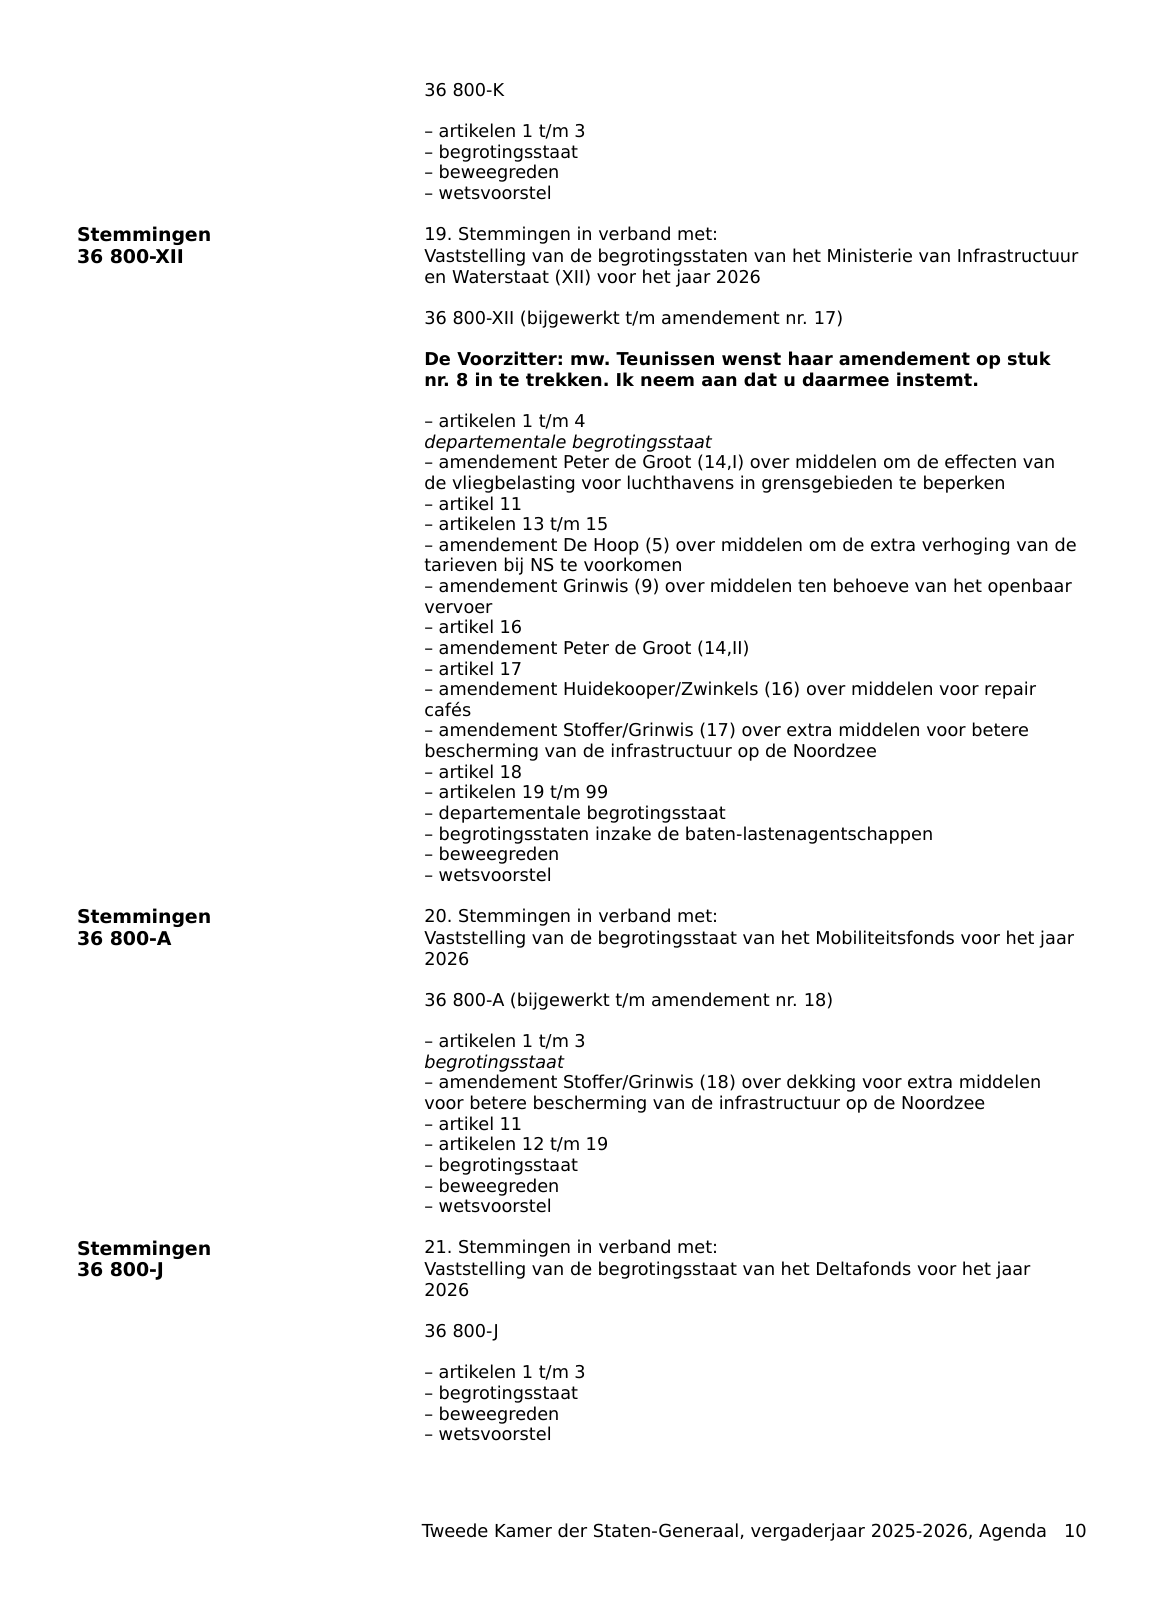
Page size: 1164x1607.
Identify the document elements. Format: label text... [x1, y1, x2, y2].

table_cell 21. Stemmingen in verband met: [418, 1238, 1087, 1259]
table_cell [418, 329, 1087, 349]
table_cell [401, 1445, 418, 1466]
table_cell [418, 390, 1087, 411]
table_cell [401, 844, 418, 865]
table_cell [401, 906, 418, 928]
table_cell [77, 762, 401, 782]
table_cell Stemmingen [77, 224, 401, 246]
table_cell [77, 1363, 401, 1383]
table_cell [401, 204, 418, 224]
table_cell [77, 1176, 401, 1196]
table_cell [401, 1404, 418, 1424]
table_cell – artikelen 19 t/m 99 [418, 782, 1087, 803]
table_cell 36 800-XII (bijgewerkt t/m amendement nr. 17) [418, 308, 1087, 328]
table_cell [77, 1342, 401, 1362]
table_cell [401, 865, 418, 885]
table_cell [401, 246, 418, 287]
table_cell [77, 1424, 401, 1445]
table_cell – beweegreden [418, 844, 1087, 865]
table_cell [401, 803, 418, 823]
table_cell [77, 1114, 401, 1134]
table_cell [77, 452, 401, 493]
table_cell [401, 617, 418, 638]
table_cell 36 800-A (bijgewerkt t/m amendement nr. 18) [418, 990, 1087, 1011]
table_cell – begrotingsstaat [418, 142, 1087, 162]
table_cell [77, 969, 401, 990]
table_cell [401, 308, 418, 328]
table_cell [418, 204, 1087, 224]
table_cell [77, 535, 401, 576]
table_cell [77, 80, 401, 100]
table_cell [77, 308, 401, 328]
table_cell departementale begrotingsstaat [418, 432, 1087, 452]
table_cell [77, 659, 401, 679]
table_cell – artikelen 1 t/m 3 [418, 1031, 1087, 1052]
table_cell 20. Stemmingen in verband met: [418, 906, 1087, 928]
table_cell [401, 1217, 418, 1237]
table_cell [418, 969, 1087, 990]
table_cell – departementale begrotingsstaat [418, 803, 1087, 823]
table_cell [77, 121, 401, 142]
table_cell [418, 100, 1087, 121]
table_cell De Voorzitter: mw. Teunissen wenst haar amendement op stuk nr. 8 in te trekken. Ik neem aan dat u daarmee instemt. [418, 349, 1087, 390]
table_cell [77, 638, 401, 658]
table_cell 36 800-K [418, 80, 1087, 100]
table_cell [401, 1383, 418, 1404]
table_cell [77, 287, 401, 308]
table_cell [77, 1052, 401, 1072]
table_cell [401, 1238, 418, 1259]
table_cell Stemmingen [77, 1238, 401, 1259]
table_cell – artikel 11 [418, 494, 1087, 514]
table_cell [401, 1363, 418, 1383]
table_cell [401, 885, 418, 906]
table_cell – artikelen 13 t/m 15 [418, 514, 1087, 535]
table_cell [77, 204, 401, 224]
table_cell [77, 494, 401, 514]
table_cell [77, 1011, 401, 1031]
table_cell – artikelen 12 t/m 19 [418, 1134, 1087, 1155]
table_cell [401, 1176, 418, 1196]
table_cell [418, 885, 1087, 906]
table_cell – artikel 17 [418, 659, 1087, 679]
table_cell begrotingsstaat [418, 1052, 1087, 1072]
table_cell [401, 162, 418, 183]
table_cell Vaststelling van de begrotingsstaten van het Ministerie van Infrastructuur en Waterstaat (XII) voor het jaar 2026 [418, 246, 1087, 287]
table_cell – wetsvoorstel [418, 1424, 1087, 1445]
table_cell – wetsvoorstel [418, 1196, 1087, 1217]
table_cell 36 800-J [77, 1259, 401, 1301]
table_cell [401, 1321, 418, 1342]
table_cell [401, 100, 418, 121]
table_cell [401, 720, 418, 762]
table_cell – beweegreden [418, 162, 1087, 183]
table_cell [418, 1445, 1087, 1466]
table_cell [77, 720, 401, 762]
table_cell [401, 1301, 418, 1321]
table_cell – wetsvoorstel [418, 865, 1087, 885]
table_cell – artikelen 1 t/m 4 [418, 411, 1087, 432]
table_cell [401, 59, 418, 80]
table_cell [77, 1134, 401, 1155]
table_cell Stemmingen [77, 906, 401, 928]
table_cell – artikel 16 [418, 617, 1087, 638]
table_cell [418, 1217, 1087, 1237]
table_cell – wetsvoorstel [418, 183, 1087, 203]
table_cell [77, 679, 401, 720]
table_cell [418, 1301, 1087, 1321]
table_cell [401, 1073, 418, 1114]
table_cell [401, 452, 418, 493]
table_cell – beweegreden [418, 1404, 1087, 1424]
table_cell [401, 1011, 418, 1031]
table_cell [77, 390, 401, 411]
table_cell [77, 1073, 401, 1114]
table_cell [401, 1196, 418, 1217]
table_cell [401, 659, 418, 679]
table_cell [401, 1259, 418, 1301]
table_cell [401, 514, 418, 535]
table_cell – amendement Stoffer/Grinwis (17) over extra middelen voor betere bescherming van de infrastructuur op de Noordzee [418, 720, 1087, 762]
table_cell [77, 1301, 401, 1321]
table_cell [77, 990, 401, 1011]
table_cell [401, 411, 418, 432]
table_cell [77, 432, 401, 452]
table_cell [401, 928, 418, 969]
table_cell [77, 142, 401, 162]
table_cell [77, 576, 401, 617]
table_cell 36 800-A [77, 928, 401, 969]
table_cell [401, 762, 418, 782]
table_cell Vaststelling van de begrotingsstaat van het Mobiliteitsfonds voor het jaar 2026 [418, 928, 1087, 969]
table_cell [401, 432, 418, 452]
table_cell [401, 679, 418, 720]
table_cell [77, 803, 401, 823]
table_cell [77, 1404, 401, 1424]
table_cell – begrotingsstaat [418, 1383, 1087, 1404]
table_cell 19. Stemmingen in verband met: [418, 224, 1087, 246]
table_cell [401, 969, 418, 990]
table_cell [401, 638, 418, 658]
table_cell [401, 1342, 418, 1362]
table_cell [77, 1155, 401, 1176]
table_cell [77, 183, 401, 203]
table_cell [401, 390, 418, 411]
table_cell [401, 1114, 418, 1134]
table_cell – artikel 18 [418, 762, 1087, 782]
table_cell Vaststelling van de begrotingsstaat van het Deltafonds voor het jaar 2026 [418, 1259, 1087, 1301]
table_cell [401, 1155, 418, 1176]
table_cell [77, 59, 401, 80]
table_cell [401, 1052, 418, 1072]
table_cell – amendement Peter de Groot (14,I) over middelen om de effecten van de vliegbelasting voor luchthavens in grensgebieden te beperken [418, 452, 1087, 493]
table_cell [77, 514, 401, 535]
table_cell [77, 1196, 401, 1217]
table_cell [77, 1321, 401, 1342]
table_cell [418, 1342, 1087, 1362]
table_cell – artikelen 1 t/m 3 [418, 1363, 1087, 1383]
table_cell [401, 287, 418, 308]
table_cell [401, 535, 418, 576]
table_cell [418, 287, 1087, 308]
table_cell [401, 349, 418, 390]
table_cell [401, 329, 418, 349]
table_cell – amendement Stoffer/Grinwis (18) over dekking voor extra middelen voor betere bescherming van de infrastructuur op de Noordzee [418, 1073, 1087, 1114]
table_cell – artikel 11 [418, 1114, 1087, 1134]
table_cell [77, 1217, 401, 1237]
table_cell [401, 494, 418, 514]
table_cell – beweegreden [418, 1176, 1087, 1196]
table_cell [77, 782, 401, 803]
table_cell – begrotingsstaat [418, 1155, 1087, 1176]
table_cell [77, 824, 401, 844]
table_cell [77, 100, 401, 121]
table_cell [77, 411, 401, 432]
table_cell [401, 576, 418, 617]
table_cell [401, 224, 418, 246]
table_cell [77, 1031, 401, 1052]
table_cell 36 800-J [418, 1321, 1087, 1342]
table_cell – begrotingsstaten inzake de baten-lastenagentschappen [418, 824, 1087, 844]
table_cell – amendement Huidekooper/Zwinkels (16) over middelen voor repair cafés [418, 679, 1087, 720]
table_cell [77, 1445, 401, 1466]
table_cell [401, 824, 418, 844]
table_cell [77, 865, 401, 885]
table_cell [418, 1011, 1087, 1031]
table_cell [77, 349, 401, 390]
table_cell [77, 1383, 401, 1404]
table_cell [77, 162, 401, 183]
table_cell – artikelen 1 t/m 3 [418, 121, 1087, 142]
table_cell [77, 617, 401, 638]
table_cell [418, 59, 1087, 80]
table_cell – amendement Peter de Groot (14,II) [418, 638, 1087, 658]
table_cell 36 800-XII [77, 246, 401, 287]
table_cell [77, 329, 401, 349]
table_cell – amendement De Hoop (5) over middelen om de extra verhoging van de tarieven bij NS te voorkomen [418, 535, 1087, 576]
table_cell [77, 885, 401, 906]
table_cell [77, 844, 401, 865]
table_cell [401, 990, 418, 1011]
table_cell – amendement Grinwis (9) over middelen ten behoeve van het openbaar vervoer [418, 576, 1087, 617]
table_cell [401, 1134, 418, 1155]
table_cell [401, 142, 418, 162]
table_cell [401, 1424, 418, 1445]
table_cell [401, 782, 418, 803]
table_cell [401, 183, 418, 203]
table_cell [401, 1031, 418, 1052]
table_cell [401, 80, 418, 100]
table_cell [401, 121, 418, 142]
